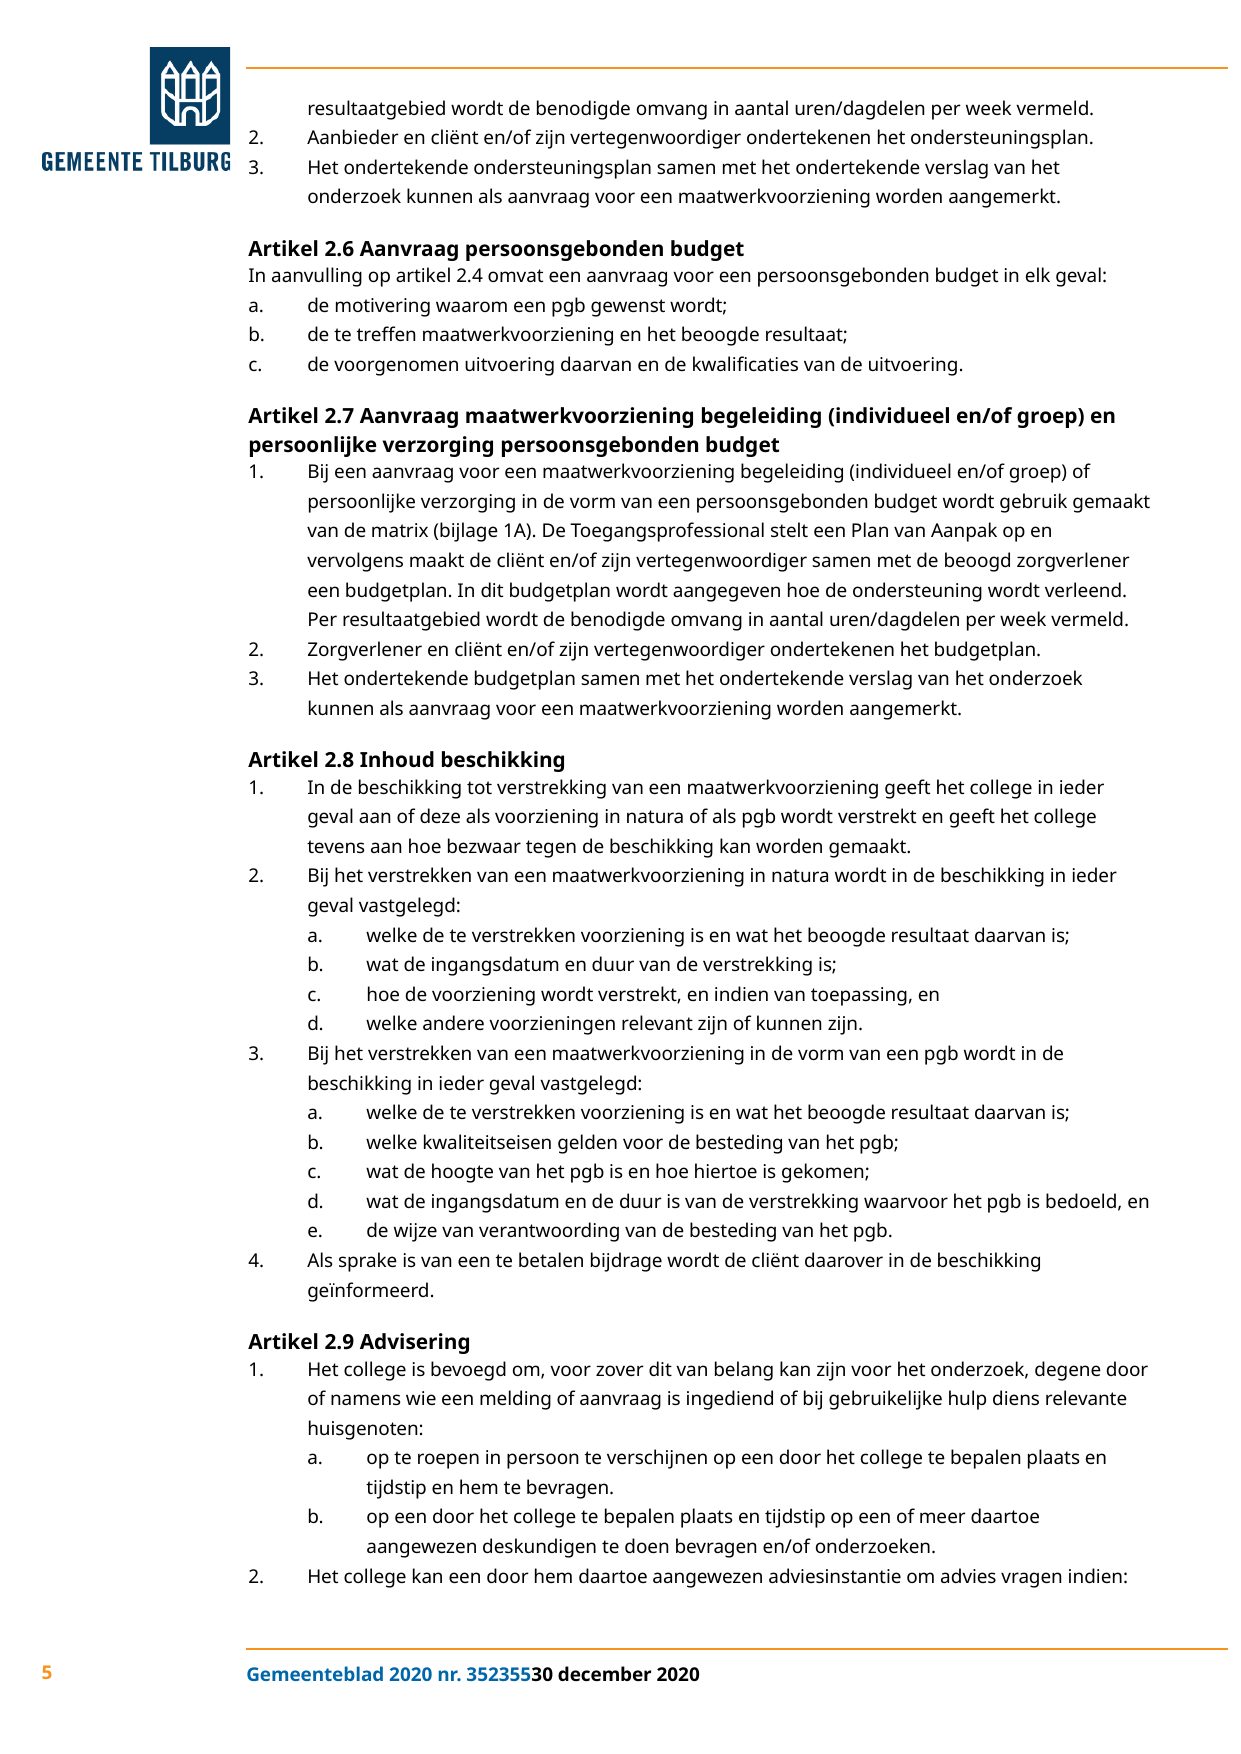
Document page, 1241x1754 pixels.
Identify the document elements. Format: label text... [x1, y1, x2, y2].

list welke kwaliteitseisen gelden voor de besteding van het pgb; [307, 1129, 1152, 1155]
list op te roepen in persoon te verschijnen op een door het college te bepalen plaats en tijdstip en hem te bevragen. [307, 1444, 1152, 1500]
list op een door het college te bepalen plaats en tijdstip op een of meer daartoe aangewezen deskundigen te doen bevragen en/of onderzoeken. [307, 1504, 1152, 1559]
list Het ondertekende ondersteuningsplan samen met het ondertekende verslag van het onderzoek kunnen als aanvraag voor een maatwerkvoorziening worden aangemerkt. [248, 154, 1152, 209]
list welke andere voorzieningen relevant zijn of kunnen zijn. [307, 1011, 1152, 1036]
list Bij een aanvraag voor een maatwerkvoorziening begeleiding (individueel en/of groep) of persoonlijke verzorging in de vorm van een persoonsgebonden budget wordt gebruik gemaakt van de matrix (bijlage 1A). De Toegangsprofessional stelt een Plan van Aanpak op en vervolgens maakt de cliënt en/of zijn vertegenwoordiger samen met de beoogd zorgverlener een budgetplan. In dit budgetplan wordt aangegeven hoe de ondersteuning wordt verleend. Per resultaatgebied wordt de benodigde omvang in aantal uren/dagdelen per week vermeld. [248, 458, 1152, 632]
list Zorgverlener en cliënt en/of zijn vertegenwoordiger ondertekenen het budgetplan. [248, 636, 1152, 662]
list welke de te verstrekken voorziening is en wat het beoogde resultaat daarvan is; [307, 1099, 1152, 1125]
list wat de ingangsdatum en de duur is van de verstrekking waarvoor het pgb is bedoeld, en [307, 1188, 1152, 1214]
list de motivering waarom een pgb gewenst wordt; [248, 292, 1152, 318]
text Artikel 2.6 Aanvraag persoonsgebonden budget [248, 234, 1152, 262]
list Als sprake is van een te betalen bijdrage wordt de cliënt daarover in de beschikking geïnformeerd. [248, 1247, 1152, 1303]
list welke de te verstrekken voorziening is en wat het beoogde resultaat daarvan is; [307, 922, 1152, 948]
list Bij het verstrekken van een maatwerkvoorziening in de vorm van een pgb wordt in de beschikking in ieder geval vastgelegd: [248, 1040, 1152, 1096]
list In de beschikking tot verstrekking van een maatwerkvoorziening geeft het college in ieder geval aan of deze als voorziening in natura of als pgb wordt verstrekt en geeft het college tevens aan hoe bezwaar tegen de beschikking kan worden gemaakt. [248, 774, 1152, 859]
text Artikel 2.8 Inhoud beschikking [248, 746, 1152, 774]
list de voorgenomen uitvoering daarvan en de kwalificaties van de uitvoering. [248, 351, 1152, 377]
text Artikel 2.7 Aanvraag maatwerkvoorziening begeleiding (individueel en/of groep) en persoonlijke verzorging persoonsgebonden budget [248, 402, 1152, 458]
list resultaatgebied wordt de benodigde omvang in aantal uren/dagdelen per week vermeld. [248, 95, 1152, 121]
list Bij het verstrekken van een maatwerkvoorziening in natura wordt in de beschikking in ieder geval vastgelegd: [248, 863, 1152, 918]
list Aanbieder en cliënt en/of zijn vertegenwoordiger ondertekenen het ondersteuningsplan. [248, 124, 1152, 150]
list wat de hoogte van het pgb is en hoe hiertoe is gekomen; [307, 1158, 1152, 1184]
list de wijze van verantwoording van de besteding van het pgb. [307, 1218, 1152, 1243]
list de te treffen maatwerkvoorziening en het beoogde resultaat; [248, 322, 1152, 347]
text In aanvulling op artikel 2.4 omvat een aanvraag voor een persoonsgebonden budget in elk geval: [248, 262, 1152, 288]
list Het college is bevoegd om, voor zover dit van belang kan zijn voor het onderzoek, degene door of namens wie een melding of aanvraag is ingediend of bij gebruikelijke hulp diens relevante huisgenoten: [248, 1356, 1152, 1441]
text Artikel 2.9 Advisering [248, 1327, 1152, 1356]
list hoe de voorziening wordt verstrekt, en indien van toepassing, en [307, 981, 1152, 1007]
picture [41, 47, 231, 172]
list Het college kan een door hem daartoe aangewezen adviesinstantie om advies vragen indien: [248, 1563, 1152, 1588]
list Het ondertekende budgetplan samen met het ondertekende verslag van het onderzoek kunnen als aanvraag voor een maatwerkvoorziening worden aangemerkt. [248, 666, 1152, 721]
list wat de ingangsdatum en duur van de verstrekking is; [307, 951, 1152, 977]
